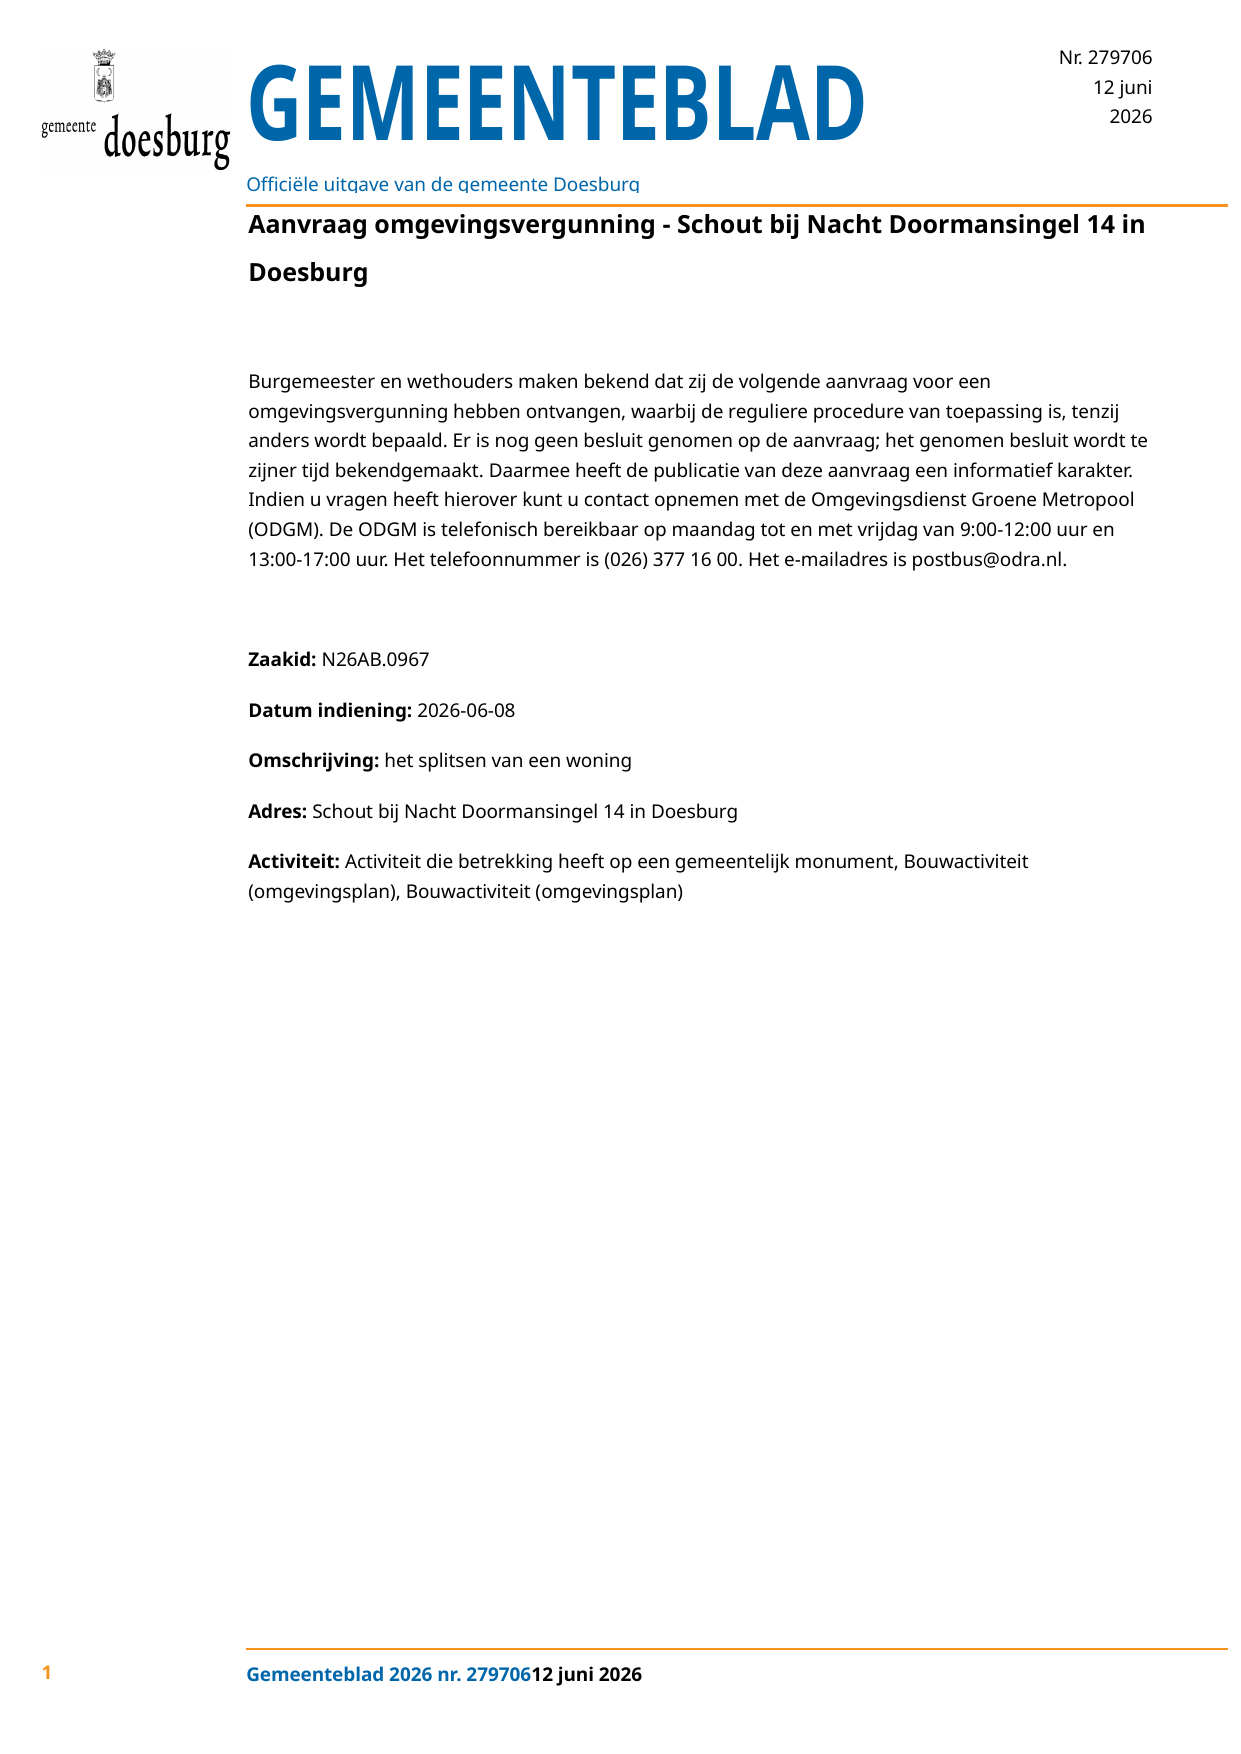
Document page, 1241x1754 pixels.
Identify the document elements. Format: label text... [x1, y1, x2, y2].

text Datum indiening: 2026-06-08 [248, 697, 1152, 723]
text Activiteit: Activiteit die betrekking heeft op een gemeentelijk monument, Bouwactiviteit (omgevingsplan), Bouwactiviteit (omgevingsplan) [248, 848, 1152, 904]
picture [41, 47, 231, 172]
text Omschrijving: het splitsen van een woning [248, 747, 1152, 773]
text Aanvraag omgevingsvergunning - Schout bij Nacht Doormansingel 14 in Doesburg [248, 207, 1152, 288]
text Burgemeester en wethouders maken bekend dat zij de volgende aanvraag voor een omgevingsvergunning hebben ontvangen, waarbij de reguliere procedure van toepassing is, tenzij anders wordt bepaald. Er is nog geen besluit genomen op de aanvraag; het genomen besluit wordt te zijner tijd bekendgemaakt. Daarmee heeft de publicatie van deze aanvraag een informatief karakter. Indien u vragen heeft hierover kunt u contact opnemen met de Omgevingsdienst Groene Metropool (ODGM). De ODGM is telefonisch bereikbaar op maandag tot en met vrijdag van 9:00-12:00 uur en 13:00-17:00 uur. Het telefoonnummer is (026) 377 16 00. Het e-mailadres is postbus@odra.nl. [248, 368, 1152, 572]
text Adres: Schout bij Nacht Doormansingel 14 in Doesburg [248, 798, 1152, 824]
text Zaakid: N26AB.0967 [248, 647, 1152, 672]
